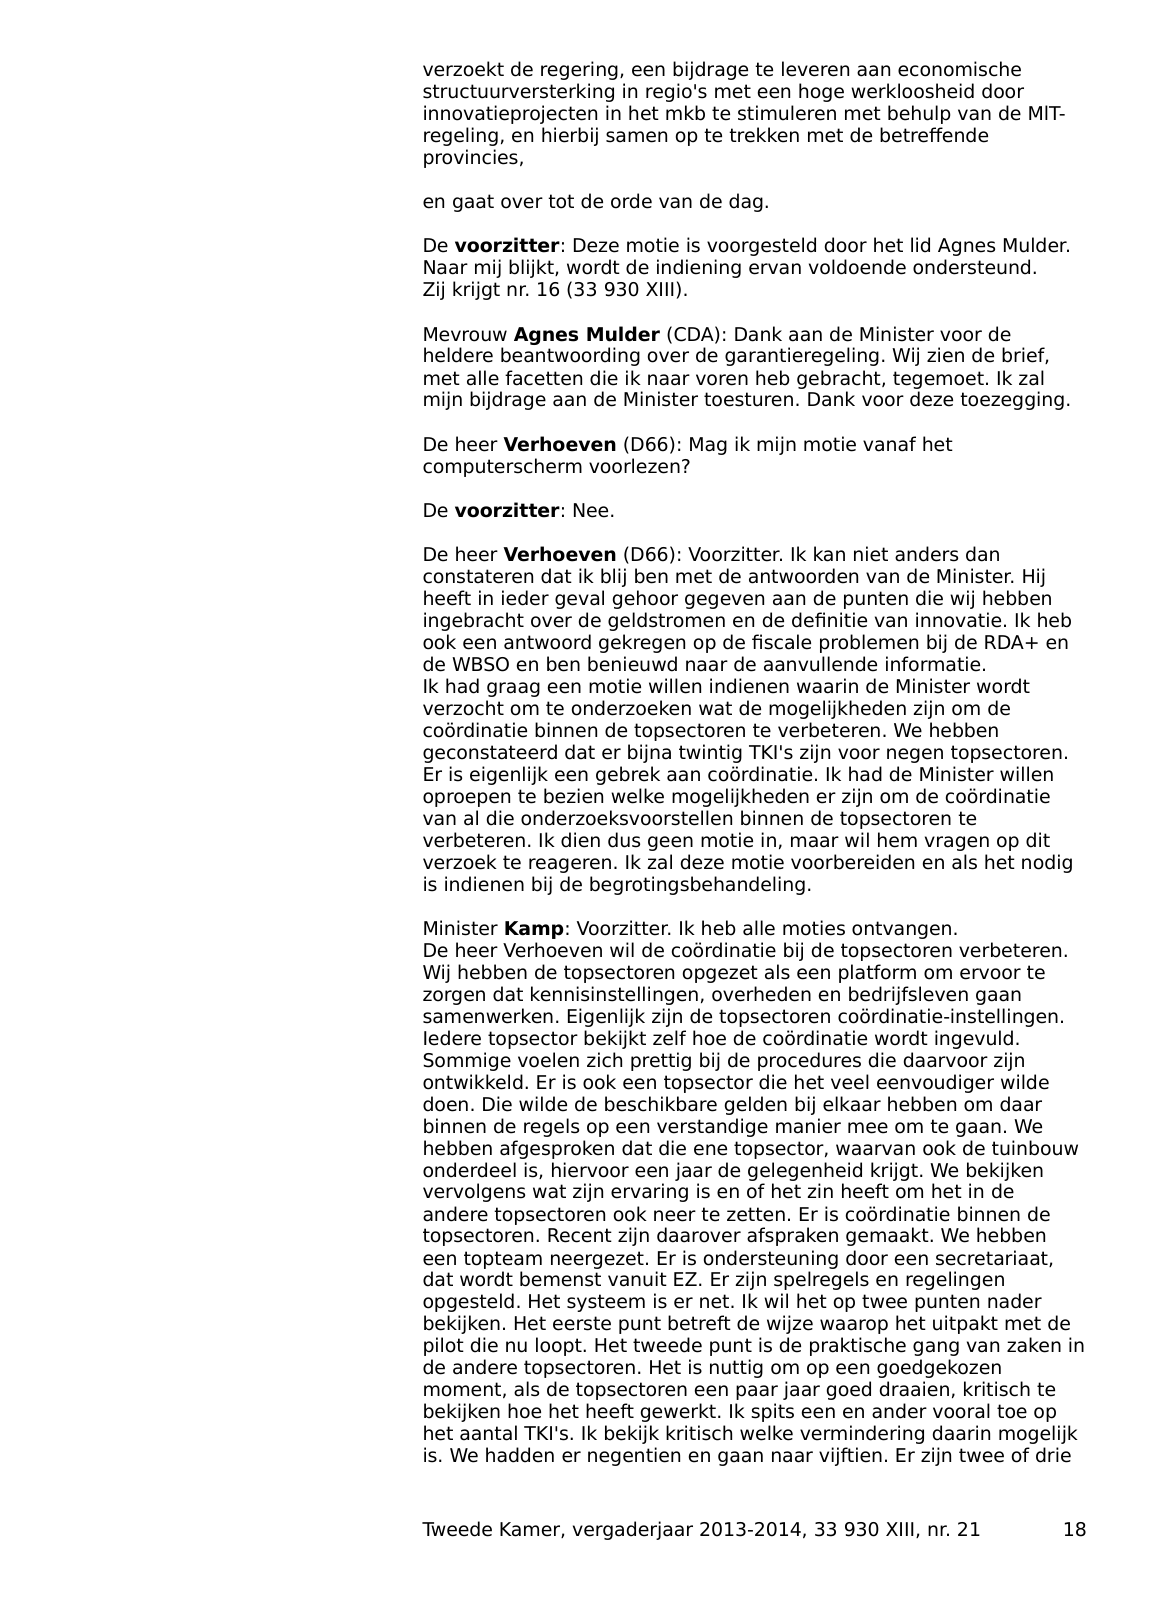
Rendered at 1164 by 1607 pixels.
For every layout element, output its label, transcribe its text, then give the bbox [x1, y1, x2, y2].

text Zij krijgt nr. 16 (33 930 XIII). [422, 279, 1087, 301]
text en gaat over tot de orde van de dag. [422, 191, 1087, 213]
text Minister Kamp: Voorzitter. Ik heb alle moties ontvangen. [422, 918, 1087, 940]
text De voorzitter: Deze motie is voorgesteld door het lid Agnes Mulder. Naar mij blijkt, wordt de indiening ervan voldoende ondersteund. [422, 235, 1087, 279]
text verzoekt de regering, een bijdrage te leveren aan economische structuurversterking in regio's met een hoge werkloosheid door innovatieprojecten in het mkb te stimuleren met behulp van de MlT-regeling, en hierbij samen op te trekken met de betreffende provincies, [422, 59, 1087, 169]
text De heer Verhoeven (D66): Voorzitter. Ik kan niet anders dan constateren dat ik blij ben met de antwoorden van de Minister. Hij heeft in ieder geval gehoor gegeven aan de punten die wij hebben ingebracht over de geldstromen en de definitie van innovatie. Ik heb ook een antwoord gekregen op de fiscale problemen bij de RDA+ en de WBSO en ben benieuwd naar de aanvullende informatie. [422, 544, 1087, 676]
text De heer Verhoeven (D66): Mag ik mijn motie vanaf het computerscherm voorlezen? [422, 433, 1087, 477]
text De voorzitter: Nee. [422, 500, 1087, 522]
text Ik had graag een motie willen indienen waarin de Minister wordt verzocht om te onderzoeken wat de mogelijkheden zijn om de coördinatie binnen de topsectoren te verbeteren. We hebben geconstateerd dat er bijna twintig TKI's zijn voor negen topsectoren. Er is eigenlijk een gebrek aan coördinatie. Ik had de Minister willen oproepen te bezien welke mogelijkheden er zijn om de coördinatie van al die onderzoeksvoorstellen binnen de topsectoren te verbeteren. Ik dien dus geen motie in, maar wil hem vragen op dit verzoek te reageren. Ik zal deze motie voorbereiden en als het nodig is indienen bij de begrotingsbehandeling. [422, 676, 1087, 896]
text Mevrouw Agnes Mulder (CDA): Dank aan de Minister voor de heldere beantwoording over de garantieregeling. Wij zien de brief, met alle facetten die ik naar voren heb gebracht, tegemoet. Ik zal mijn bijdrage aan de Minister toesturen. Dank voor deze toezegging. [422, 323, 1087, 411]
text De heer Verhoeven wil de coördinatie bij de topsectoren verbeteren. Wij hebben de topsectoren opgezet als een platform om ervoor te zorgen dat kennisinstellingen, overheden en bedrijfsleven gaan samenwerken. Eigenlijk zijn de topsectoren coördinatie-instellingen. Iedere topsector bekijkt zelf hoe de coördinatie wordt ingevuld. Sommige voelen zich prettig bij de procedures die daarvoor zijn ontwikkeld. Er is ook een topsector die het veel eenvoudiger wilde doen. Die wilde de beschikbare gelden bij elkaar hebben om daar binnen de regels op een verstandige manier mee om te gaan. We hebben afgesproken dat die ene topsector, waarvan ook de tuinbouw onderdeel is, hiervoor een jaar de gelegenheid krijgt. We bekijken vervolgens wat zijn ervaring is en of het zin heeft om het in de andere topsectoren ook neer te zetten. Er is coördinatie binnen de topsectoren. Recent zijn daarover afspraken gemaakt. We hebben een topteam neergezet. Er is ondersteuning door een secretariaat, dat wordt bemenst vanuit EZ. Er zijn spelregels en regelingen opgesteld. Het systeem is er net. Ik wil het op twee punten nader bekijken. Het eerste punt betreft de wijze waarop het uitpakt met de pilot die nu loopt. Het tweede punt is de praktische gang van zaken in de andere topsectoren. Het is nuttig om op een goedgekozen moment, als de topsectoren een paar jaar goed draaien, kritisch te bekijken hoe het heeft gewerkt. Ik spits een en ander vooral toe op het aantal TKI's. Ik bekijk kritisch welke vermindering daarin mogelijk is. We hadden er negentien en gaan naar vijftien. Er zijn twee of drie [422, 940, 1087, 1467]
